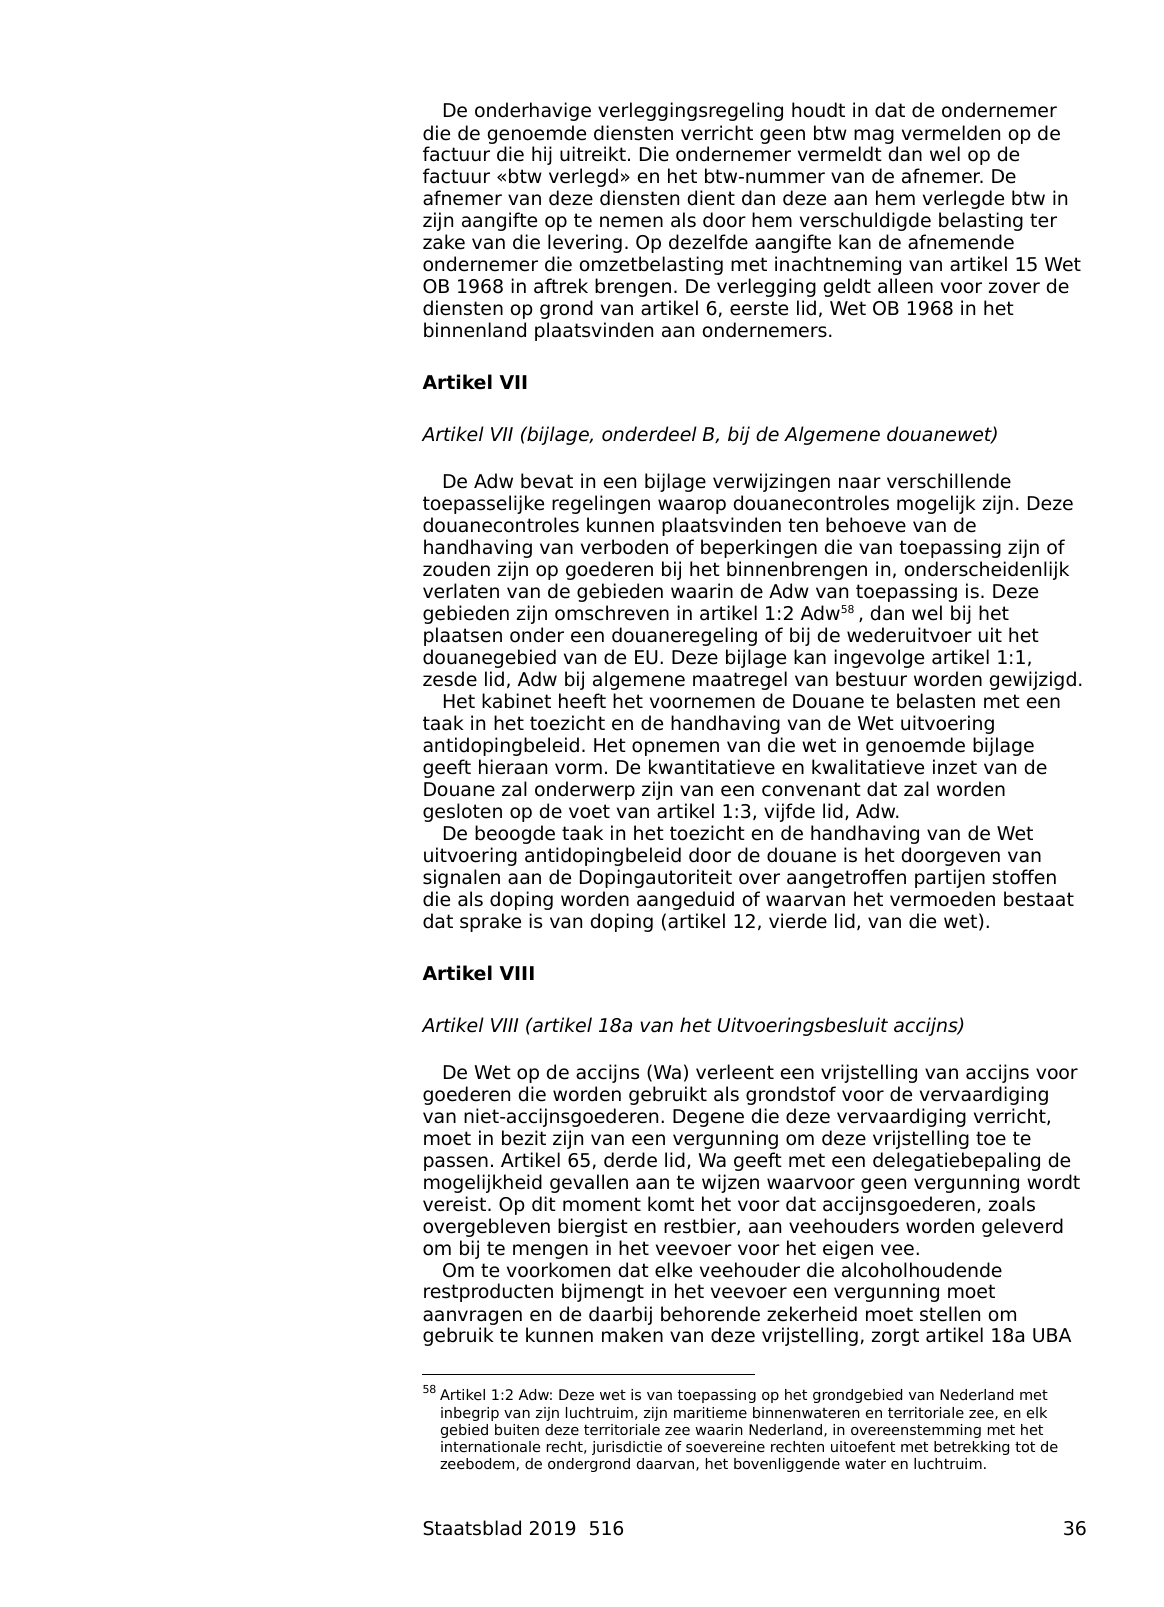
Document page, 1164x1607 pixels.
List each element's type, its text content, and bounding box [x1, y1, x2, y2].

subtitle Artikel VII (bijlage, onderdeel B, bij de Algemene douanewet) [422, 424, 1087, 446]
subtitle Artikel VIII [422, 963, 1087, 985]
text Om te voorkomen dat elke veehouder die alcoholhoudende restproducten bijmengt in het veevoer een vergunning moet aanvragen en de daarbij behorende zekerheid moet stellen om gebruik te kunnen maken van deze vrijstelling, zorgt artikel 18a UBA [422, 1259, 1087, 1347]
subtitle Artikel VII [422, 372, 1087, 394]
text De onderhavige verleggingsregeling houdt in dat de ondernemer die de genoemde diensten verricht geen btw mag vermelden op de factuur die hij uitreikt. Die ondernemer vermeldt dan wel op de factuur «btw verlegd» en het btw-nummer van de afnemer. De afnemer van deze diensten dient dan deze aan hem verlegde btw in zijn aangifte op te nemen als door hem verschuldigde belasting ter zake van die levering. Op dezelfde aangifte kan de afnemende ondernemer die omzetbelasting met inachtneming van artikel 15 Wet OB 1968 in aftrek brengen. De verlegging geldt alleen voor zover de diensten op grond van artikel 6, eerste lid, Wet OB 1968 in het binnenland plaatsvinden aan ondernemers. [422, 100, 1087, 342]
text De Adw bevat in een bijlage verwijzingen naar verschillende toepasselijke regelingen waarop douanecontroles mogelijk zijn. Deze douanecontroles kunnen plaatsvinden ten behoeve van de handhaving van verboden of beperkingen die van toepassing zijn of zouden zijn op goederen bij het binnenbrengen in, onderscheidenlijk verlaten van de gebieden waarin de Adw van toepassing is. Deze gebieden zijn omschreven in artikel 1:2 Adw, dan wel bij het plaatsen onder een douaneregeling of bij de wederuitvoer uit het douanegebied van de EU. Deze bijlage kan ingevolge artikel 1:1, zesde lid, Adw bij algemene maatregel van bestuur worden gewijzigd. [422, 471, 1087, 691]
text Artikel 1:2 Adw: Deze wet is van toepassing op het grondgebied van Nederland met inbegrip van zijn luchtruim, zijn maritieme binnenwateren en territoriale zee, en elk gebied buiten deze territoriale zee waarin Nederland, in overeenstemming met het internationale recht, jurisdictie of soevereine rechten uitoefent met betrekking tot de zeebodem, de ondergrond daarvan, het bovenliggende water en luchtruim. [422, 1383, 1087, 1473]
text De beoogde taak in het toezicht en de handhaving van de Wet uitvoering antidopingbeleid door de douane is het doorgeven van signalen aan de Dopingautoriteit over aangetroffen partijen stoffen die als doping worden aangeduid of waarvan het vermoeden bestaat dat sprake is van doping (artikel 12, vierde lid, van die wet). [422, 823, 1087, 933]
text Het kabinet heeft het voornemen de Douane te belasten met een taak in het toezicht en de handhaving van de Wet uitvoering antidopingbeleid. Het opnemen van die wet in genoemde bijlage geeft hieraan vorm. De kwantitatieve en kwalitatieve inzet van de Douane zal onderwerp zijn van een convenant dat zal worden gesloten op de voet van artikel 1:3, vijfde lid, Adw. [422, 691, 1087, 823]
text De Wet op de accijns (Wa) verleent een vrijstelling van accijns voor goederen die worden gebruikt als grondstof voor de vervaardiging van niet-accijnsgoederen. Degene die deze vervaardiging verricht, moet in bezit zijn van een vergunning om deze vrijstelling toe te passen. Artikel 65, derde lid, Wa geeft met een delegatiebepaling de mogelijkheid gevallen aan te wijzen waarvoor geen vergunning wordt vereist. Op dit moment komt het voor dat accijnsgoederen, zoals overgebleven biergist en restbier, aan veehouders worden geleverd om bij te mengen in het veevoer voor het eigen vee. [422, 1062, 1087, 1259]
subtitle Artikel VIII (artikel 18a van het Uitvoeringsbesluit accijns) [422, 1015, 1087, 1037]
